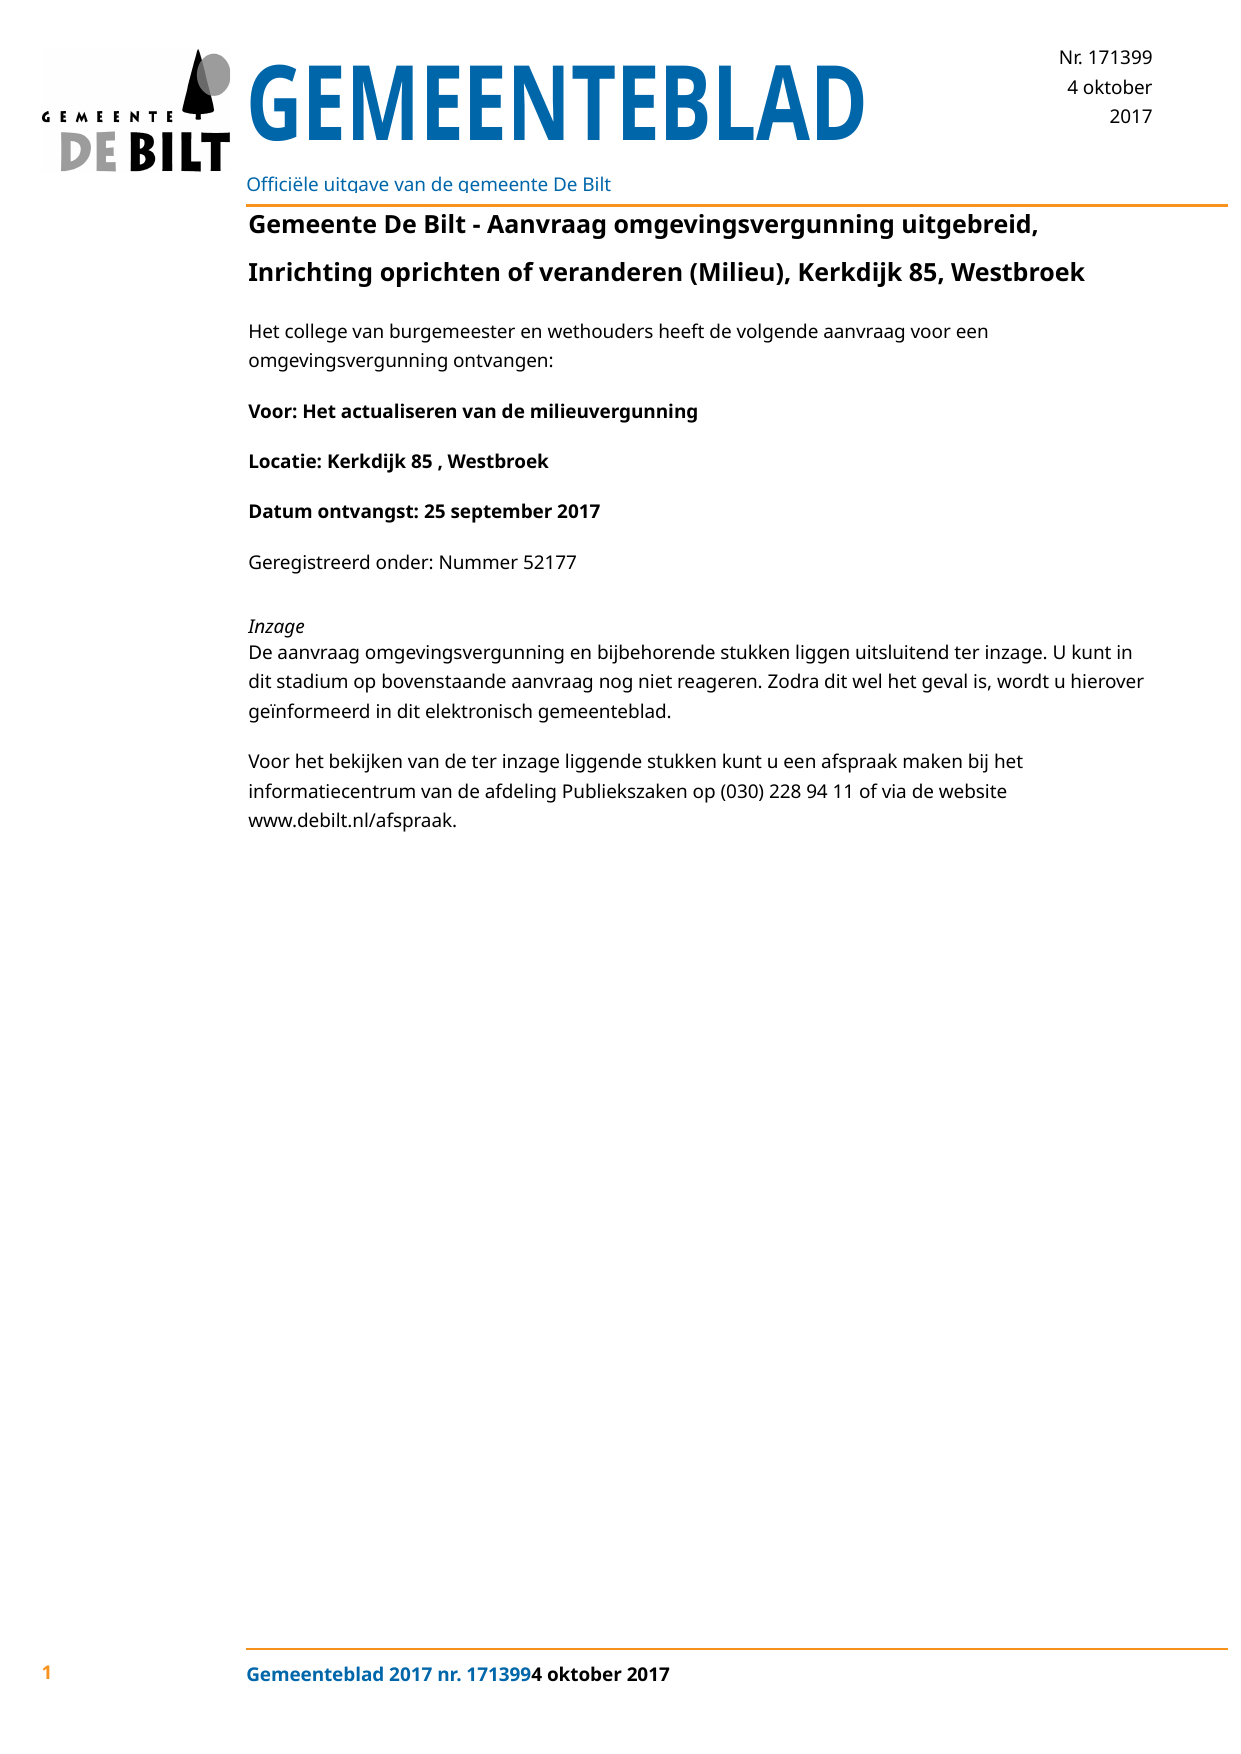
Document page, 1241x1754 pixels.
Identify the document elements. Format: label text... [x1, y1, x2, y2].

picture [41, 47, 231, 172]
text Geregistreerd onder: Nummer 52177 [248, 549, 1152, 575]
text Het college van burgemeester en wethouders heeft de volgende aanvraag voor een omgevingsvergunning ontvangen: [248, 318, 1152, 373]
text Inzage [248, 613, 1152, 639]
text Voor: Het actualiseren van de milieuvergunning [248, 398, 1152, 424]
text Voor het bekijken van de ter inzage liggende stukken kunt u een afspraak maken bij het informatiecentrum van de afdeling Publiekszaken op (030) 228 94 11 of via de website www.debilt.nl/afspraak. [248, 748, 1152, 833]
text Gemeente De Bilt - Aanvraag omgevingsvergunning uitgebreid, Inrichting oprichten of veranderen (Milieu), Kerkdijk 85, Westbroek [248, 207, 1152, 288]
text Datum ontvangst: 25 september 2017 [248, 499, 1152, 524]
text Locatie: Kerkdijk 85 , Westbroek [248, 448, 1152, 474]
text De aanvraag omgevingsvergunning en bijbehorende stukken liggen uitsluitend ter inzage. U kunt in dit stadium op bovenstaande aanvraag nog niet reageren. Zodra dit wel het geval is, wordt u hierover geïnformeerd in dit elektronisch gemeenteblad. [248, 639, 1152, 724]
